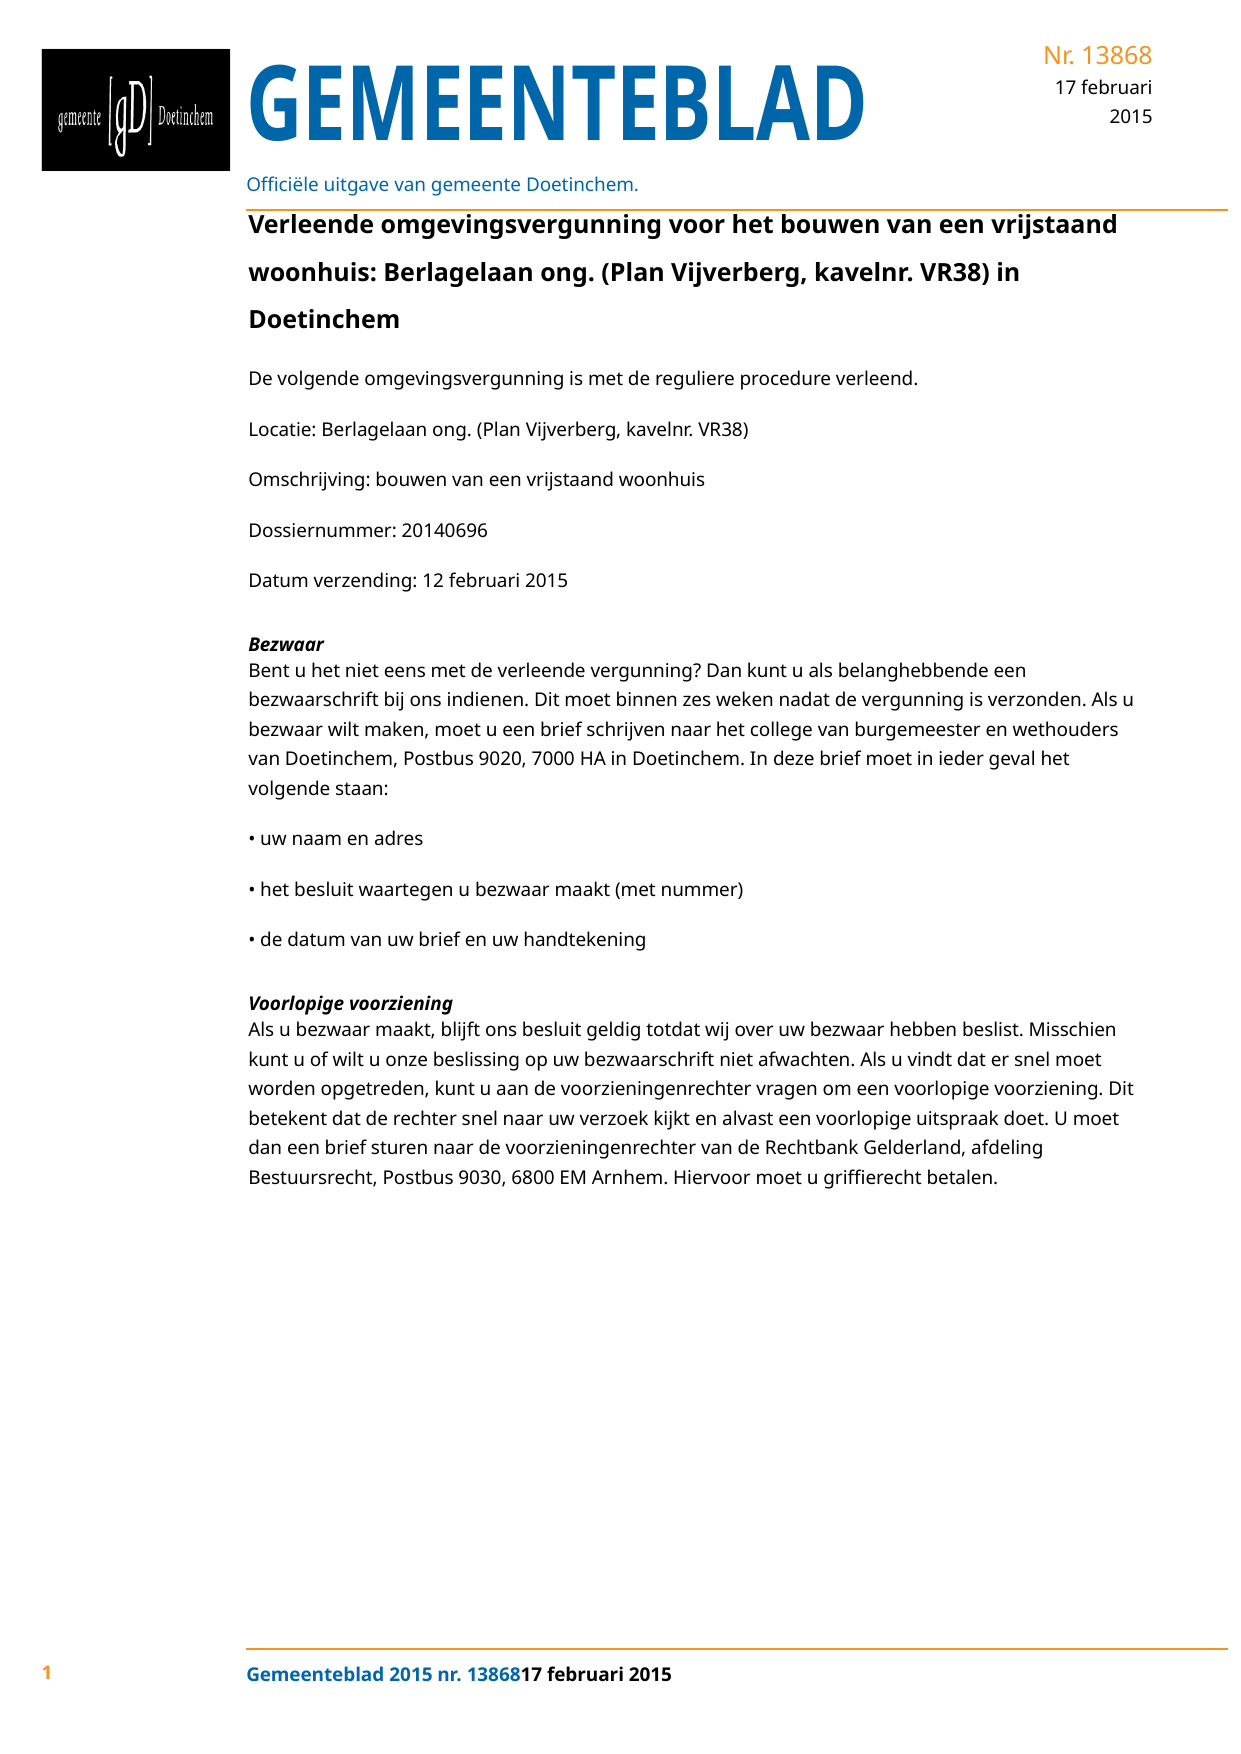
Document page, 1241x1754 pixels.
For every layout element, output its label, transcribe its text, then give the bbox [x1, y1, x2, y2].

text Als u bezwaar maakt, blijft ons besluit geldig totdat wij over uw bezwaar hebben beslist. Misschien kunt u of wilt u onze beslissing op uw bezwaarschrift niet afwachten. Als u vindt dat er snel moet worden opgetreden, kunt u aan de voorzieningenrechter vragen om een voorlopige voorziening. Dit betekent dat de rechter snel naar uw verzoek kijkt en alvast een voorlopige uitspraak doet. U moet dan een brief sturen naar de voorzieningenrechter van de Rechtbank Gelderland, afdeling Bestuursrecht, Postbus 9030, 6800 EM Arnhem. Hiervoor moet u griffierecht betalen. [248, 1016, 1152, 1190]
text Bezwaar [248, 631, 1152, 657]
text Omschrijving: bouwen van een vrijstaand woonhuis [248, 466, 1152, 492]
text Verleende omgevingsvergunning voor het bouwen van een vrijstaand woonhuis: Berlagelaan ong. (Plan Vijverberg, kavelnr. VR38) in Doetinchem [248, 211, 1152, 336]
picture [41, 47, 231, 172]
text Dossiernummer: 20140696 [248, 517, 1152, 542]
text Datum verzending: 12 februari 2015 [248, 567, 1152, 593]
text Bent u het niet eens met de verleende vergunning? Dan kunt u als belanghebbende een bezwaarschrift bij ons indienen. Dit moet binnen zes weken nadat de vergunning is verzonden. Als u bezwaar wilt maken, moet u een brief schrijven naar het college van burgemeester en wethouders van Doetinchem, Postbus 9020, 7000 HA in Doetinchem. In deze brief moet in ieder geval het volgende staan: [248, 657, 1152, 801]
text De volgende omgevingsvergunning is met de reguliere procedure verleend. [248, 366, 1152, 391]
text • uw naam en adres [248, 826, 1152, 851]
text Voorlopige voorziening [248, 990, 1152, 1016]
text • de datum van uw brief en uw handtekening [248, 926, 1152, 952]
text Locatie: Berlagelaan ong. (Plan Vijverberg, kavelnr. VR38) [248, 416, 1152, 442]
text • het besluit waartegen u bezwaar maakt (met nummer) [248, 876, 1152, 902]
